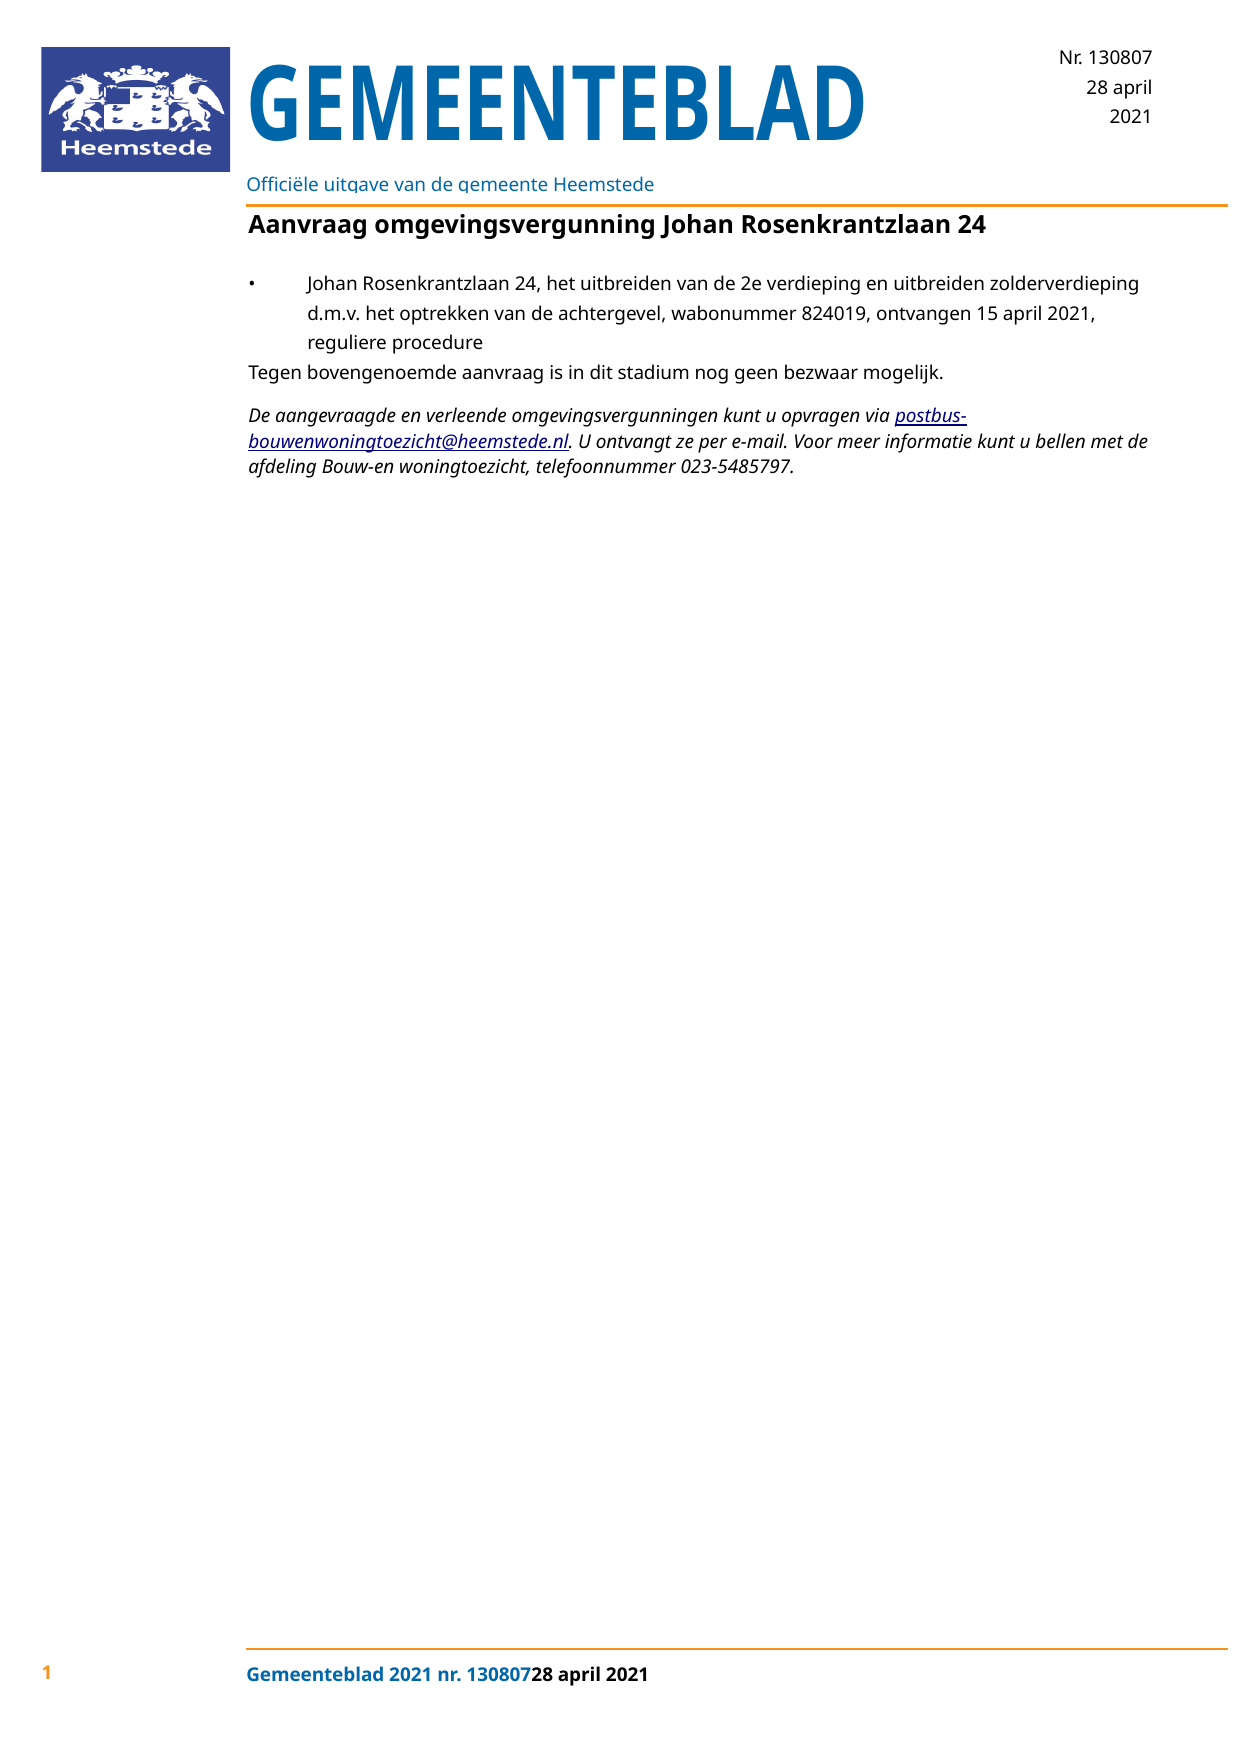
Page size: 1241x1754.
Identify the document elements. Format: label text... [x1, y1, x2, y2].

text Tegen bovengenoemde aanvraag is in dit stadium nog geen bezwaar mogelijk. [248, 359, 1152, 385]
picture [41, 47, 231, 172]
list Johan Rosenkrantzlaan 24, het uitbreiden van de 2e verdieping en uitbreiden zolderverdieping d.m.v. het optrekken van de achtergevel, wabonummer 824019, ontvangen 15 april 2021, reguliere procedure [248, 270, 1152, 355]
text Aanvraag omgevingsvergunning Johan Rosenkrantzlaan 24 [248, 207, 1152, 241]
text De aangevraagde en verleende omgevingsvergunningen kunt u opvragen via postbus-bouwenwoningtoezicht@heemstede.nl. U ontvangt ze per e-mail. Voor meer informatie kunt u bellen met de afdeling Bouw-en woningtoezicht, telefoonnummer 023-5485797. [248, 402, 1152, 479]
